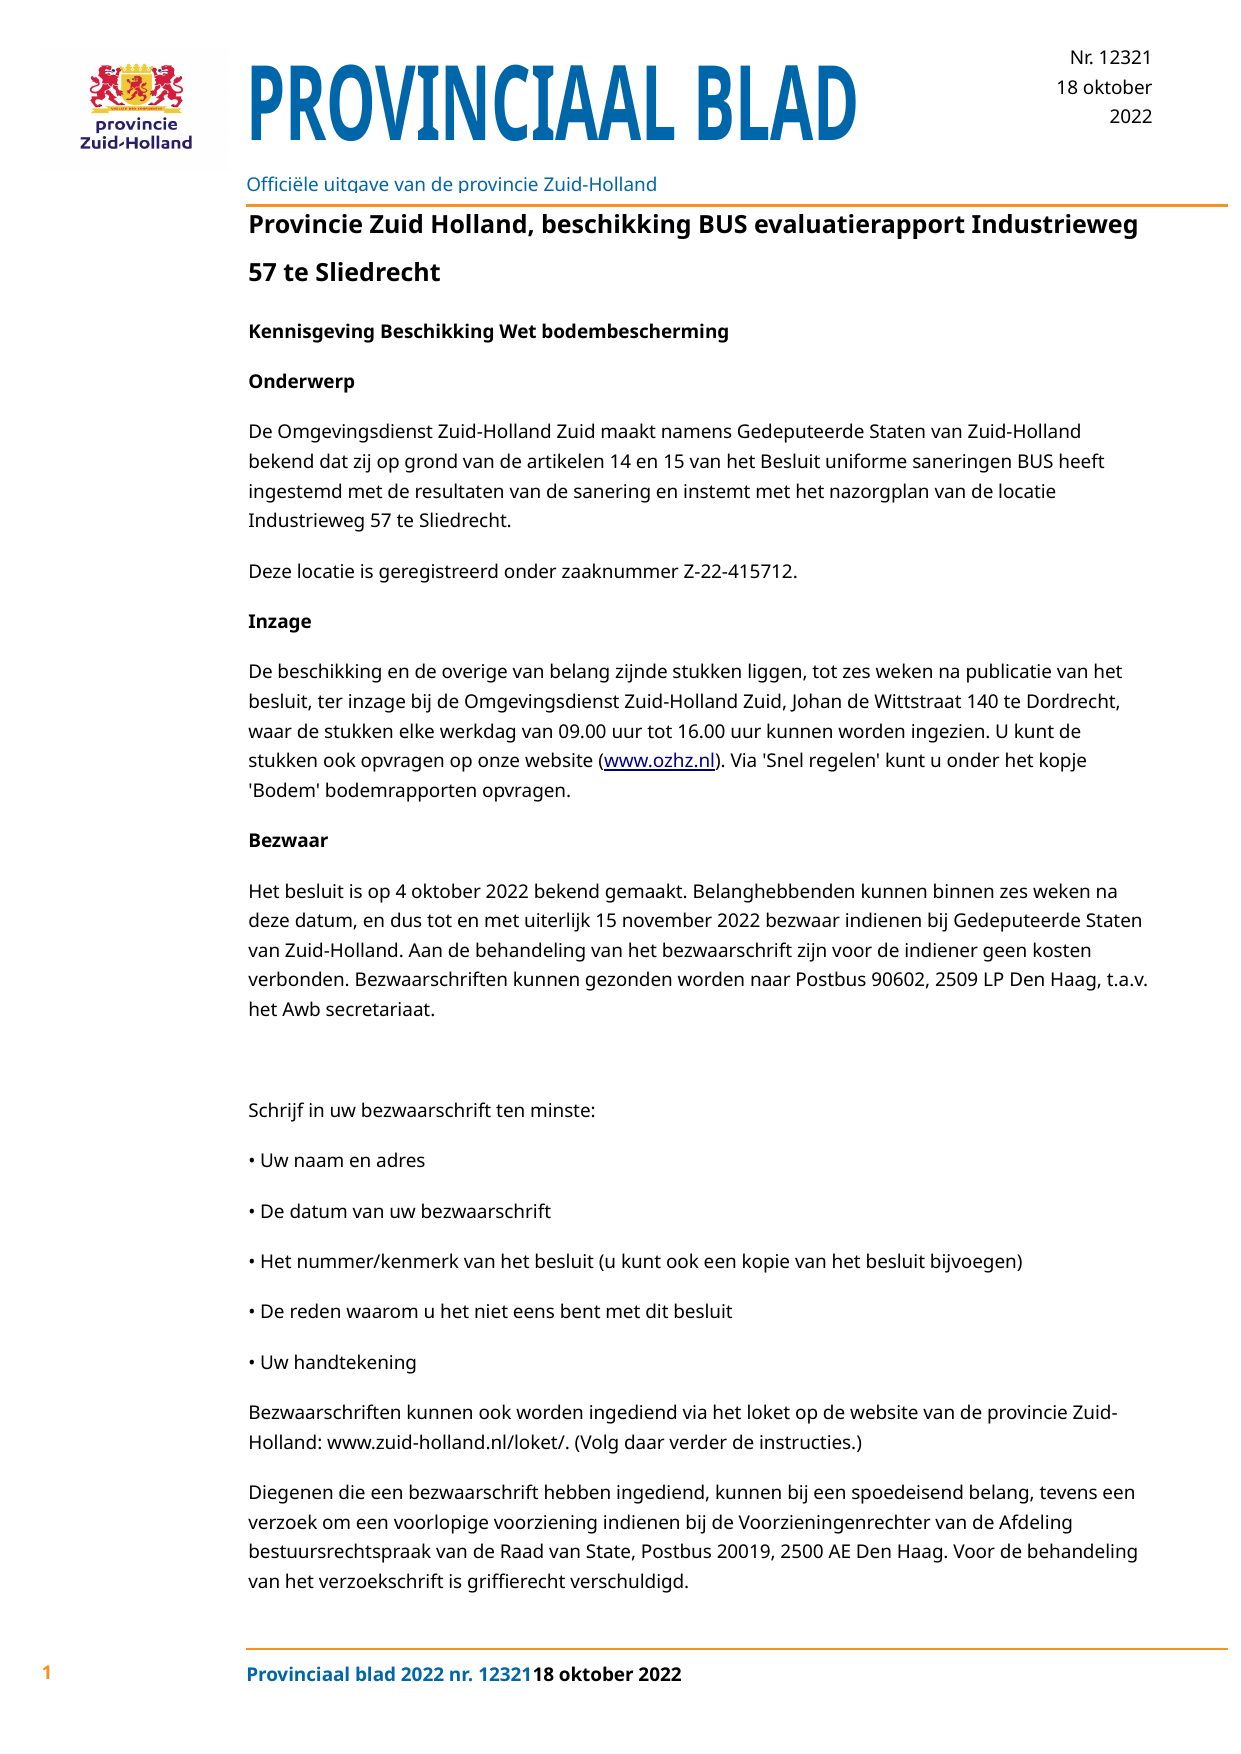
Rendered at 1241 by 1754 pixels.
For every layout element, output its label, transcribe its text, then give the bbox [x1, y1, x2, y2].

text Schrijf in uw bezwaarschrift ten minste: [248, 1097, 1152, 1123]
text De Omgevingsdienst Zuid-Holland Zuid maakt namens Gedeputeerde Staten van Zuid-Holland bekend dat zij op grond van de artikelen 14 en 15 van het Besluit uniforme saneringen BUS heeft ingestemd met de resultaten van de sanering en instemt met het nazorgplan van de locatie Industrieweg 57 te Sliedrecht. [248, 419, 1152, 533]
text Bezwaarschriften kunnen ook worden ingediend via het loket op de website van de provincie Zuid-Holland: www.zuid-holland.nl/loket/. (Volg daar verder de instructies.) [248, 1399, 1152, 1455]
picture [41, 47, 231, 172]
text • De datum van uw bezwaarschrift [248, 1198, 1152, 1224]
text Provincie Zuid Holland, beschikking BUS evaluatierapport Industrieweg 57 te Sliedrecht [248, 207, 1152, 288]
text Kennisgeving Beschikking Wet bodembescherming [248, 318, 1152, 344]
text • De reden waarom u het niet eens bent met dit besluit [248, 1299, 1152, 1324]
text Inzage [248, 608, 1152, 634]
text • Uw naam en adres [248, 1147, 1152, 1173]
text Onderwerp [248, 368, 1152, 394]
text Bezwaar [248, 827, 1152, 853]
text Deze locatie is geregistreerd onder zaaknummer Z-22-415712. [248, 558, 1152, 584]
text De beschikking en de overige van belang zijnde stukken liggen, tot zes weken na publicatie van het besluit, ter inzage bij de Omgevingsdienst Zuid-Holland Zuid, Johan de Wittstraat 140 te Dordrecht, waar de stukken elke werkdag van 09.00 uur tot 16.00 uur kunnen worden ingezien. U kunt de stukken ook opvragen op onze website (www.ozhz.nl). Via 'Snel regelen' kunt u onder het kopje 'Bodem' bodemrapporten opvragen. [248, 659, 1152, 803]
text • Het nummer/kenmerk van het besluit (u kunt ook een kopie van het besluit bijvoegen) [248, 1248, 1152, 1274]
text • Uw handtekening [248, 1349, 1152, 1375]
text Het besluit is op 4 oktober 2022 bekend gemaakt. Belanghebbenden kunnen binnen zes weken na deze datum, en dus tot en met uiterlijk 15 november 2022 bezwaar indienen bij Gedeputeerde Staten van Zuid-Holland. Aan de behandeling van het bezwaarschrift zijn voor de indiener geen kosten verbonden. Bezwaarschriften kunnen gezonden worden naar Postbus 90602, 2509 LP Den Haag, t.a.v. het Awb secretariaat. [248, 878, 1152, 1022]
text Diegenen die een bezwaarschrift hebben ingediend, kunnen bij een spoedeisend belang, tevens een verzoek om een voorlopige voorziening indienen bij de Voorzieningenrechter van de Afdeling bestuursrechtspraak van de Raad van State, Postbus 20019, 2500 AE Den Haag. Voor de behandeling van het verzoekschrift is griffierecht verschuldigd. [248, 1479, 1152, 1594]
